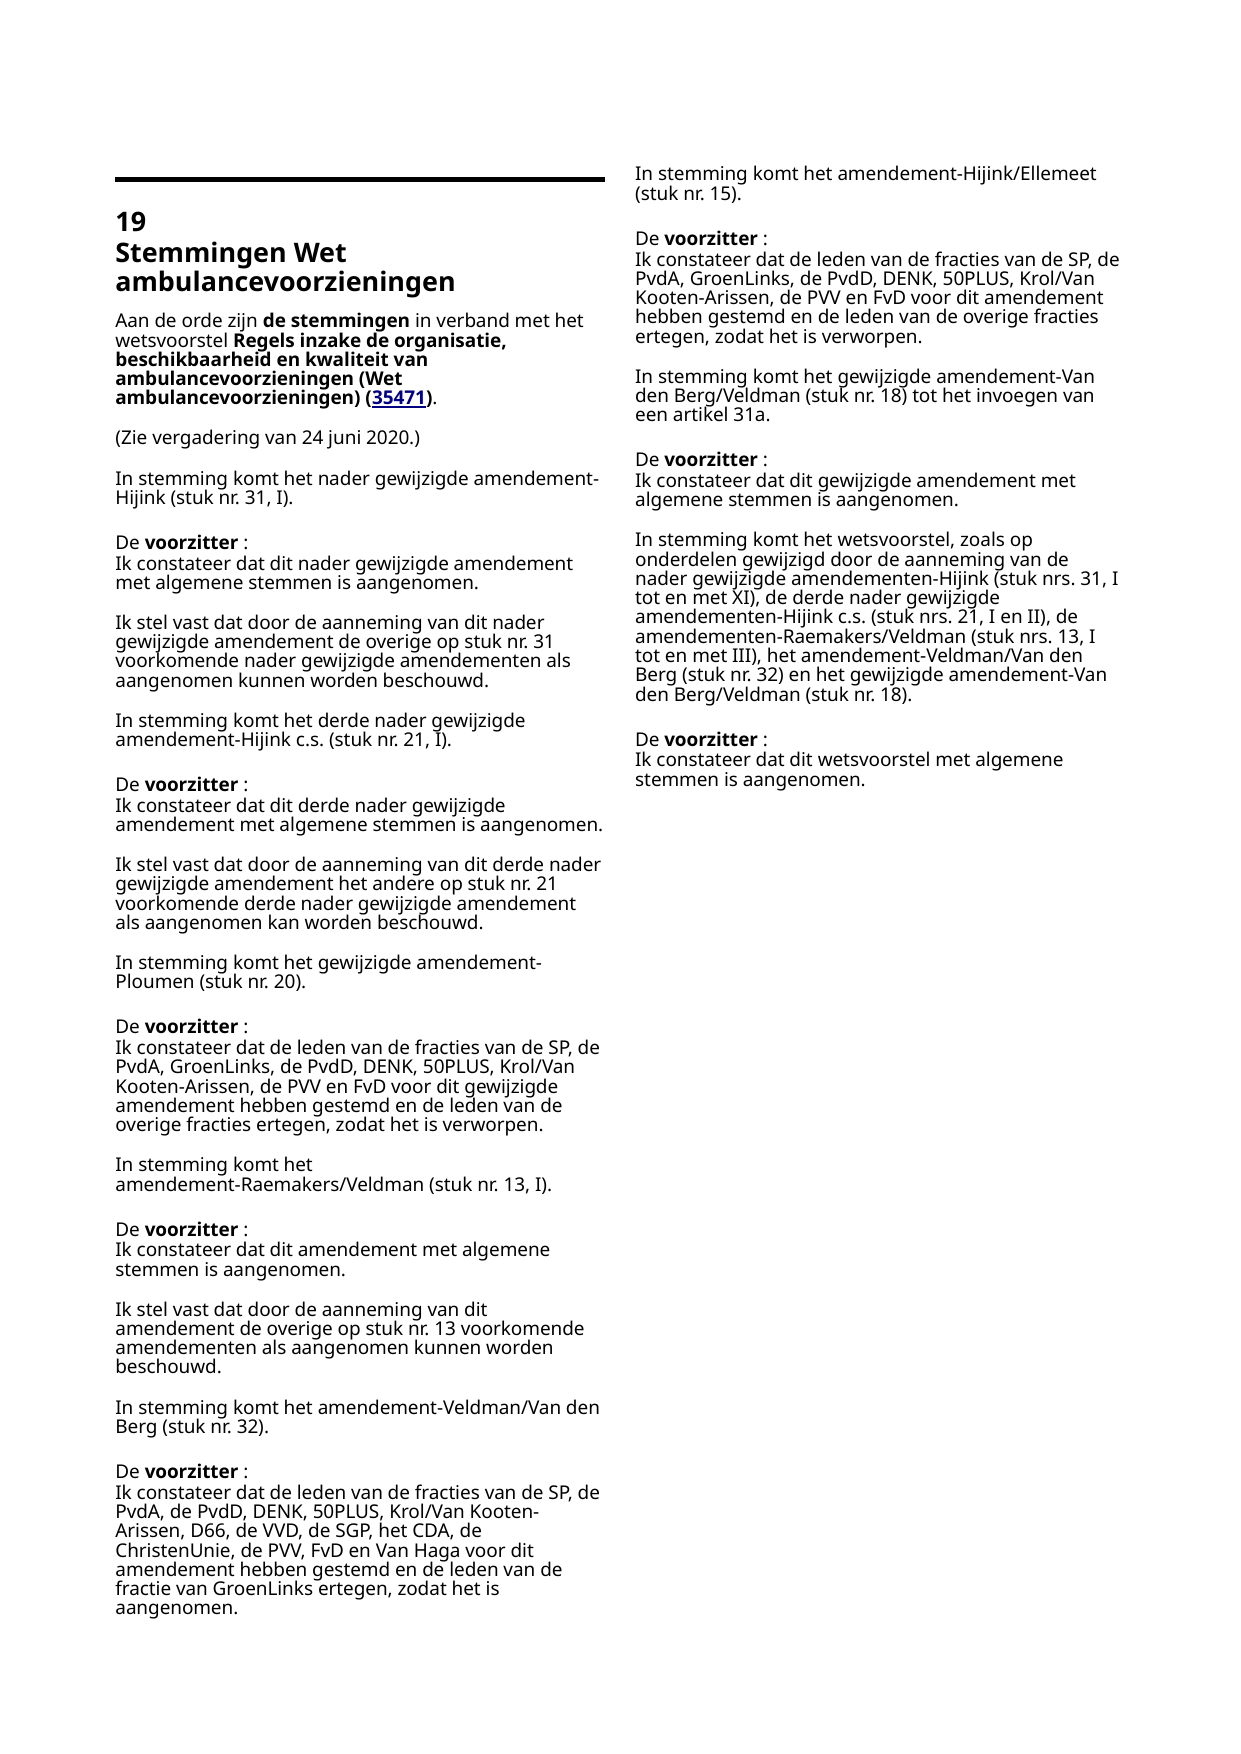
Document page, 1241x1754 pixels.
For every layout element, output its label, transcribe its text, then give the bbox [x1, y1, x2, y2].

text De voorzitter : [115, 1216, 605, 1241]
text Ik stel vast dat door de aanneming van dit amendement de overige op stuk nr. 13 voorkomende amendementen als aangenomen kunnen worden beschouwd. [115, 1301, 605, 1378]
text Ik constateer dat de leden van de fracties van de SP, de PvdA, GroenLinks, de PvdD, DENK, 50PLUS, Krol/Van Kooten-Arissen, de PVV en FvD voor dit gewijzigde amendement hebben gestemd en de leden van de overige fracties ertegen, zodat het is verworpen. [115, 1039, 605, 1136]
text De voorzitter : [635, 446, 1125, 472]
text De voorzitter : [115, 1458, 605, 1484]
text De voorzitter : [115, 529, 605, 554]
text In stemming komt het derde nader gewijzigde amendement-Hijink c.s. (stuk nr. 21, I). [115, 712, 605, 750]
text Ik constateer dat de leden van de fracties van de SP, de PvdA, GroenLinks, de PvdD, DENK, 50PLUS, Krol/Van Kooten-Arissen, de PVV en FvD voor dit amendement hebben gestemd en de leden van de overige fracties ertegen, zodat het is verworpen. [635, 251, 1125, 347]
text In stemming komt het amendement-Veldman/Van den Berg (stuk nr. 32). [115, 1399, 605, 1437]
text Ik constateer dat de leden van de fracties van de SP, de PvdA, de PvdD, DENK, 50PLUS, Krol/Van Kooten-Arissen, D66, de VVD, de SGP, het CDA, de ChristenUnie, de PVV, FvD en Van Haga voor dit amendement hebben gestemd en de leden van de fractie van GroenLinks ertegen, zodat het is aangenomen. [115, 1484, 605, 1619]
text Ik constateer dat dit derde nader gewijzigde amendement met algemene stemmen is aangenomen. [115, 797, 605, 835]
text Ik constateer dat dit amendement met algemene stemmen is aangenomen. [115, 1241, 605, 1280]
text (Zie vergadering van 24 juni 2020.) [115, 429, 605, 449]
text Ik constateer dat dit nader gewijzigde amendement met algemene stemmen is aangenomen. [115, 554, 605, 593]
text Stemmingen Wet ambulancevoorzieningen [115, 239, 605, 312]
text Ik stel vast dat door de aanneming van dit nader gewijzigde amendement de overige op stuk nr. 31 voorkomende nader gewijzigde amendementen als aangenomen kunnen worden beschouwd. [115, 614, 605, 691]
text Ik constateer dat dit wetsvoorstel met algemene stemmen is aangenomen. [635, 751, 1125, 790]
text De voorzitter : [635, 225, 1125, 251]
text In stemming komt het nader gewijzigde amendement-Hijink (stuk nr. 31, I). [115, 469, 605, 508]
text In stemming komt het amendement-Hijink/Ellemeet (stuk nr. 15). [635, 165, 1125, 204]
text In stemming komt het amendement-Raemakers/Veldman (stuk nr. 13, I). [115, 1156, 605, 1195]
text Aan de orde zijn de stemmingen in verband met het wetsvoorstel Regels inzake de organisatie, beschikbaarheid en kwaliteit van ambulancevoorzieningen (Wet ambulancevoorzieningen) (35471). [115, 312, 605, 409]
text In stemming komt het gewijzigde amendement-Van den Berg/Veldman (stuk nr. 18) tot het invoegen van een artikel 31a. [635, 368, 1125, 426]
text 19 [115, 203, 605, 239]
text De voorzitter : [115, 771, 605, 797]
text Ik constateer dat dit gewijzigde amendement met algemene stemmen is aangenomen. [635, 472, 1125, 511]
text De voorzitter : [635, 726, 1125, 751]
text De voorzitter : [115, 1013, 605, 1039]
text Ik stel vast dat door de aanneming van dit derde nader gewijzigde amendement het andere op stuk nr. 21 voorkomende derde nader gewijzigde amendement als aangenomen kan worden beschouwd. [115, 856, 605, 933]
text In stemming komt het wetsvoorstel, zoals op onderdelen gewijzigd door de aanneming van de nader gewijzigde amendementen-Hijink (stuk nrs. 31, I tot en met XI), de derde nader gewijzigde amendementen-Hijink c.s. (stuk nrs. 21, I en II), de amendementen-Raemakers/Veldman (stuk nrs. 13, I tot en met III), het amendement-Veldman/Van den Berg (stuk nr. 32) en het gewijzigde amendement-Van den Berg/Veldman (stuk nr. 18). [635, 531, 1125, 705]
text In stemming komt het gewijzigde amendement-Ploumen (stuk nr. 20). [115, 954, 605, 993]
